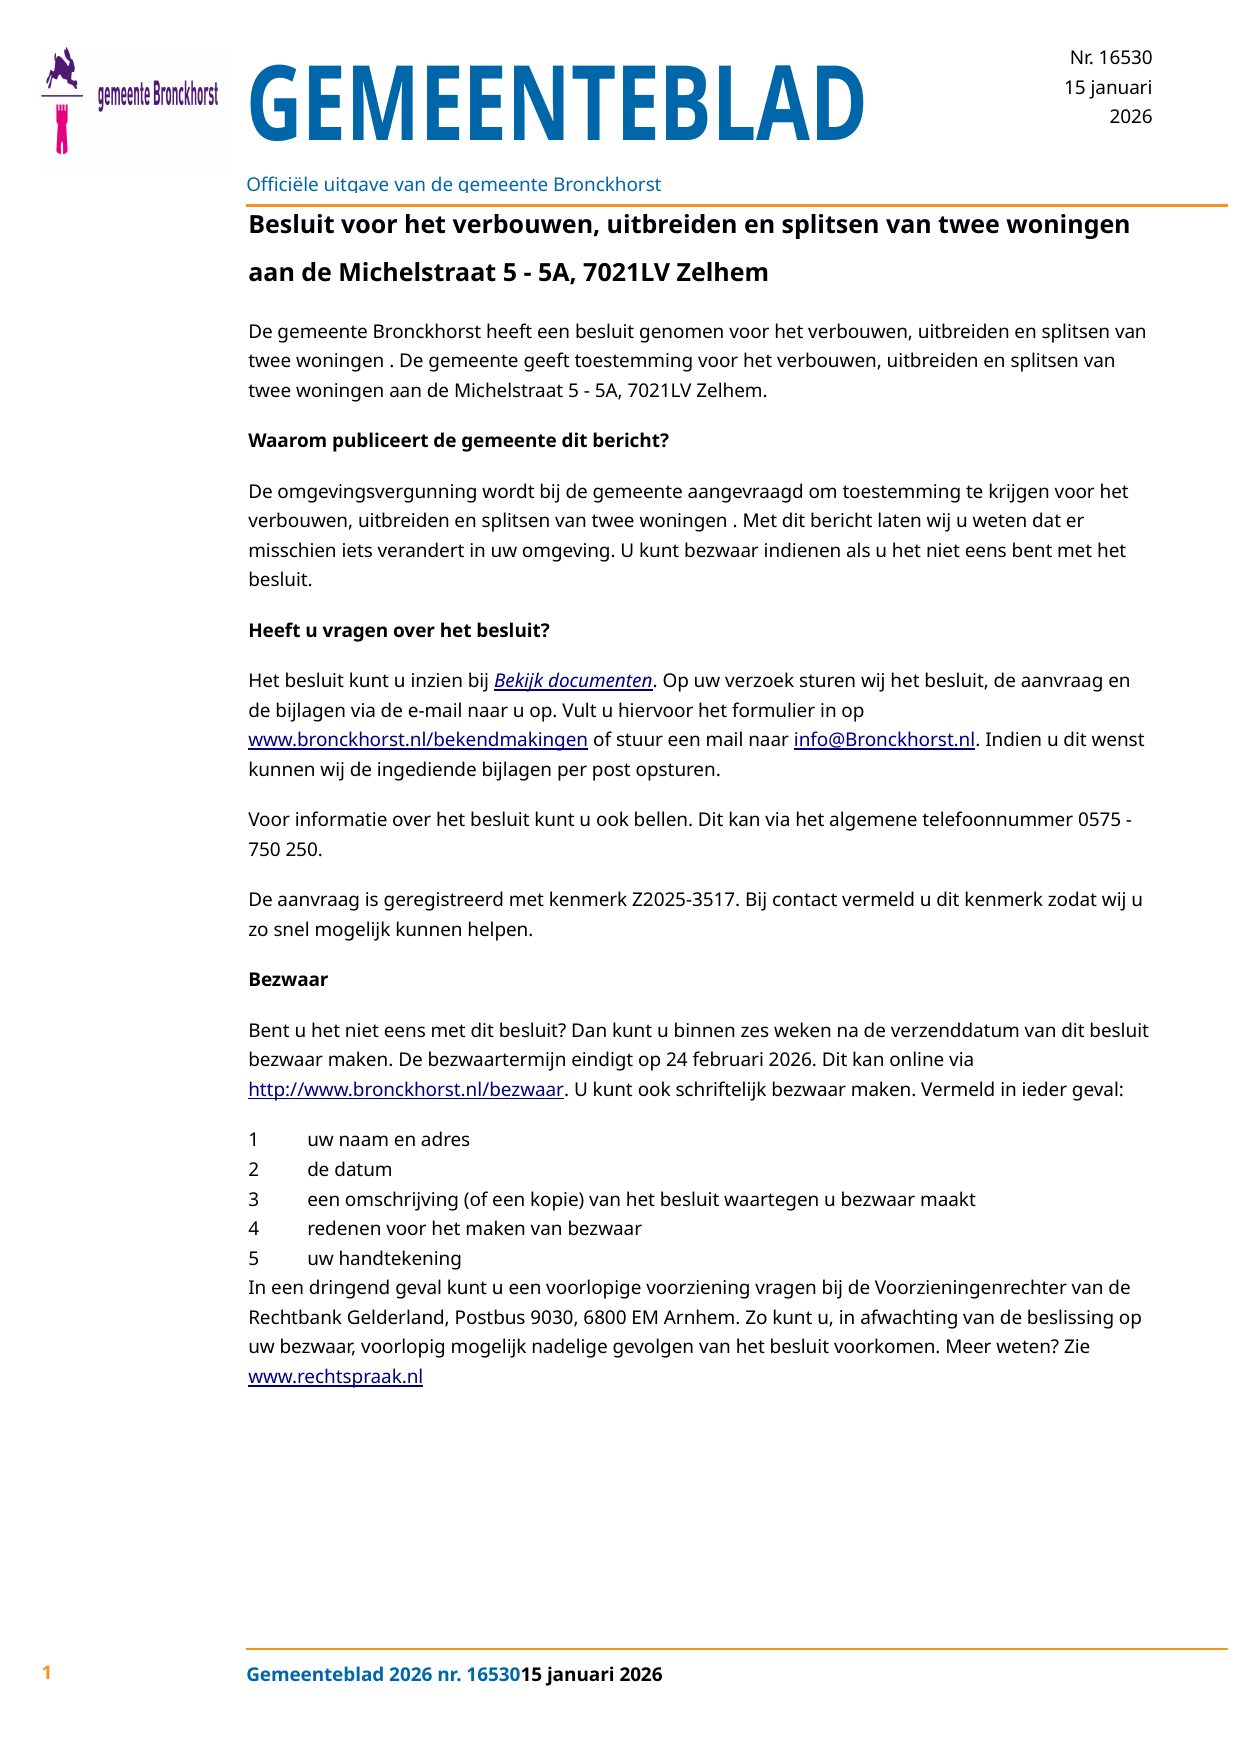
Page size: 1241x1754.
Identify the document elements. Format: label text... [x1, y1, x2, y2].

list redenen voor het maken van bezwaar [248, 1215, 1152, 1241]
text Bent u het niet eens met dit besluit? Dan kunt u binnen zes weken na de verzenddatum van dit besluit bezwaar maken. De bezwaartermijn eindigt op 24 februari 2026. Dit kan online via http://www.bronckhorst.nl/bezwaar. U kunt ook schriftelijk bezwaar maken. Vermeld in ieder geval: [248, 1017, 1152, 1102]
text Heeft u vragen over het besluit? [248, 617, 1152, 643]
text De aanvraag is geregistreerd met kenmerk Z2025-3517. Bij contact vermeld u dit kenmerk zodat wij u zo snel mogelijk kunnen helpen. [248, 887, 1152, 942]
list een omschrijving (of een kopie) van het besluit waartegen u bezwaar maakt [248, 1186, 1152, 1212]
list de datum [248, 1156, 1152, 1182]
picture [41, 47, 231, 172]
list uw naam en adres [248, 1127, 1152, 1152]
text Waarom publiceert de gemeente dit bericht? [248, 427, 1152, 453]
text In een dringend geval kunt u een voorlopige voorziening vragen bij de Voorzieningenrechter van de Rechtbank Gelderland, Postbus 9030, 6800 EM Arnhem. Zo kunt u, in afwachting van de beslissing op uw bezwaar, voorlopig mogelijk nadelige gevolgen van het besluit voorkomen. Meer weten? Zie www.rechtspraak.nl [248, 1274, 1152, 1389]
text Voor informatie over het besluit kunt u ook bellen. Dit kan via het algemene telefoonnummer 0575 - 750 250. [248, 807, 1152, 862]
text Het besluit kunt u inzien bij Bekijk documenten. Op uw verzoek sturen wij het besluit, de aanvraag en de bijlagen via de e-mail naar u op. Vult u hiervoor het formulier in op www.bronckhorst.nl/bekendmakingen of stuur een mail naar info@Bronckhorst.nl. Indien u dit wenst kunnen wij de ingediende bijlagen per post opsturen. [248, 667, 1152, 782]
list uw handtekening [248, 1245, 1152, 1271]
text De omgevingsvergunning wordt bij de gemeente aangevraagd om toestemming te krijgen voor het verbouwen, uitbreiden en splitsen van twee woningen . Met dit bericht laten wij u weten dat er misschien iets verandert in uw omgeving. U kunt bezwaar indienen als u het niet eens bent met het besluit. [248, 478, 1152, 592]
text Besluit voor het verbouwen, uitbreiden en splitsen van twee woningen aan de Michelstraat 5 - 5A, 7021LV Zelhem [248, 207, 1152, 288]
text De gemeente Bronckhorst heeft een besluit genomen voor het verbouwen, uitbreiden en splitsen van twee woningen . De gemeente geeft toestemming voor het verbouwen, uitbreiden en splitsen van twee woningen aan de Michelstraat 5 - 5A, 7021LV Zelhem. [248, 318, 1152, 403]
text Bezwaar [248, 967, 1152, 992]
